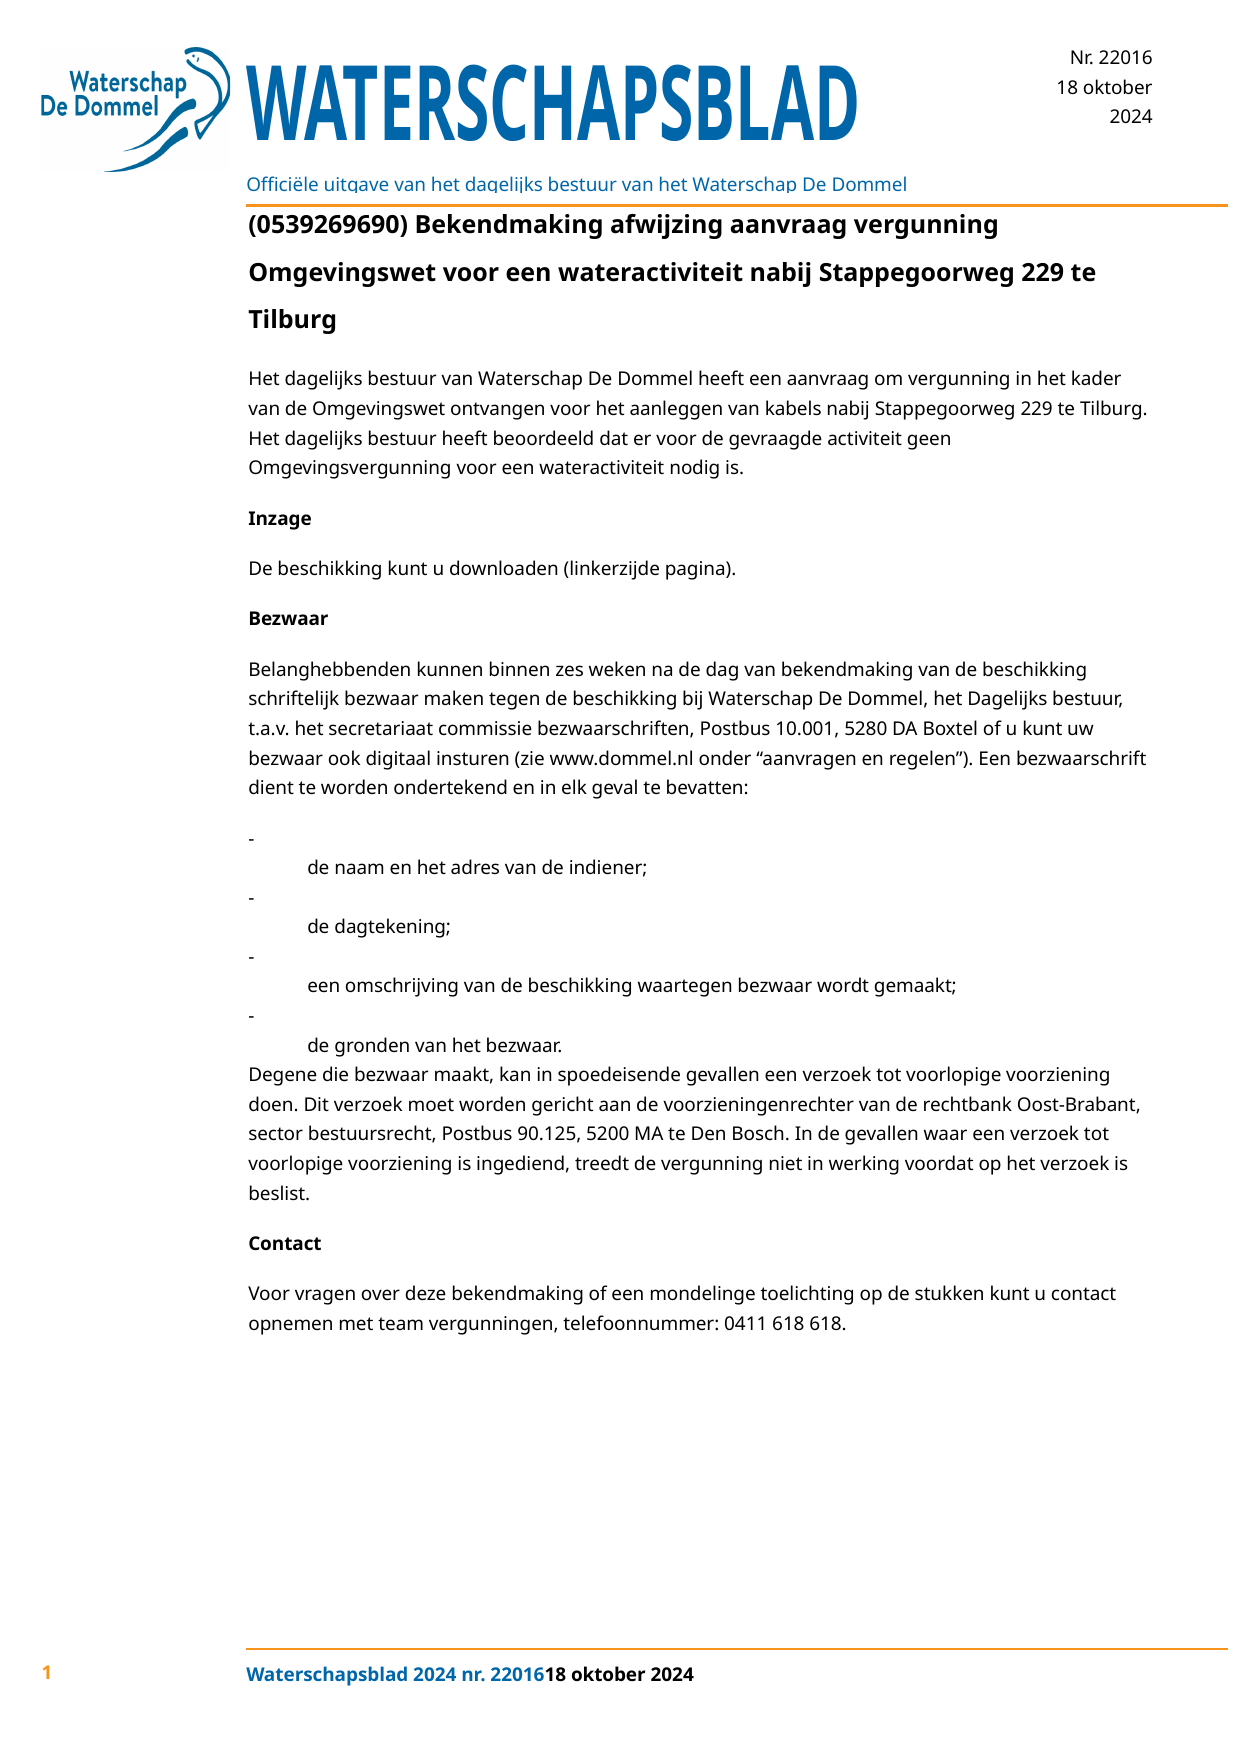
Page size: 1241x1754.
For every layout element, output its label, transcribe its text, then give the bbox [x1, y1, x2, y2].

list de dagtekening; [248, 913, 1152, 939]
text Contact [248, 1230, 1152, 1256]
text Bezwaar [248, 606, 1152, 631]
text Inzage [248, 505, 1152, 530]
list een omschrijving van de beschikking waartegen bezwaar wordt gemaakt; [248, 973, 1152, 998]
text Het dagelijks bestuur van Waterschap De Dommel heeft een aanvraag om vergunning in het kader van de Omgevingswet ontvangen voor het aanleggen van kabels nabij Stappegoorweg 229 te Tilburg. Het dagelijks bestuur heeft beoordeeld dat er voor de gevraagde activiteit geen Omgevingsvergunning voor een wateractiviteit nodig is. [248, 366, 1152, 480]
list de gronden van het bezwaar. [248, 1032, 1152, 1057]
text De beschikking kunt u downloaden (linkerzijde pagina). [248, 555, 1152, 581]
text Degene die bezwaar maakt, kan in spoedeisende gevallen een verzoek tot voorlopige voorziening doen. Dit verzoek moet worden gericht aan de voorzieningenrechter van de rechtbank Oost-Brabant, sector bestuursrecht, Postbus 90.125, 5200 MA te Den Bosch. In de gevallen waar een verzoek tot voorlopige voorziening is ingediend, treedt de vergunning niet in werking voordat op het verzoek is beslist. [248, 1061, 1152, 1205]
picture [41, 47, 231, 172]
picture [204, 47, 231, 76]
text Voor vragen over deze bekendmaking of een mondelinge toelichting op de stukken kunt u contact opnemen met team vergunningen, telefoonnummer: 0411 618 618. [248, 1281, 1152, 1336]
text (0539269690) Bekendmaking afwijzing aanvraag vergunning Omgevingswet voor een wateractiviteit nabij Stappegoorweg 229 te Tilburg [248, 207, 1152, 336]
list de naam en het adres van de indiener; [248, 854, 1152, 880]
text Belanghebbenden kunnen binnen zes weken na de dag van bekendmaking van de beschikking schriftelijk bezwaar maken tegen de beschikking bij Waterschap De Dommel, het Dagelijks bestuur, t.a.v. het secretariaat commissie bezwaarschriften, Postbus 10.001, 5280 DA Boxtel of u kunt uw bezwaar ook digitaal insturen (zie www.dommel.nl onder “aanvragen en regelen”). Een bezwaarschrift dient te worden ondertekend en in elk geval te bevatten: [248, 656, 1152, 800]
picture [45, 99, 51, 111]
picture [198, 118, 210, 131]
